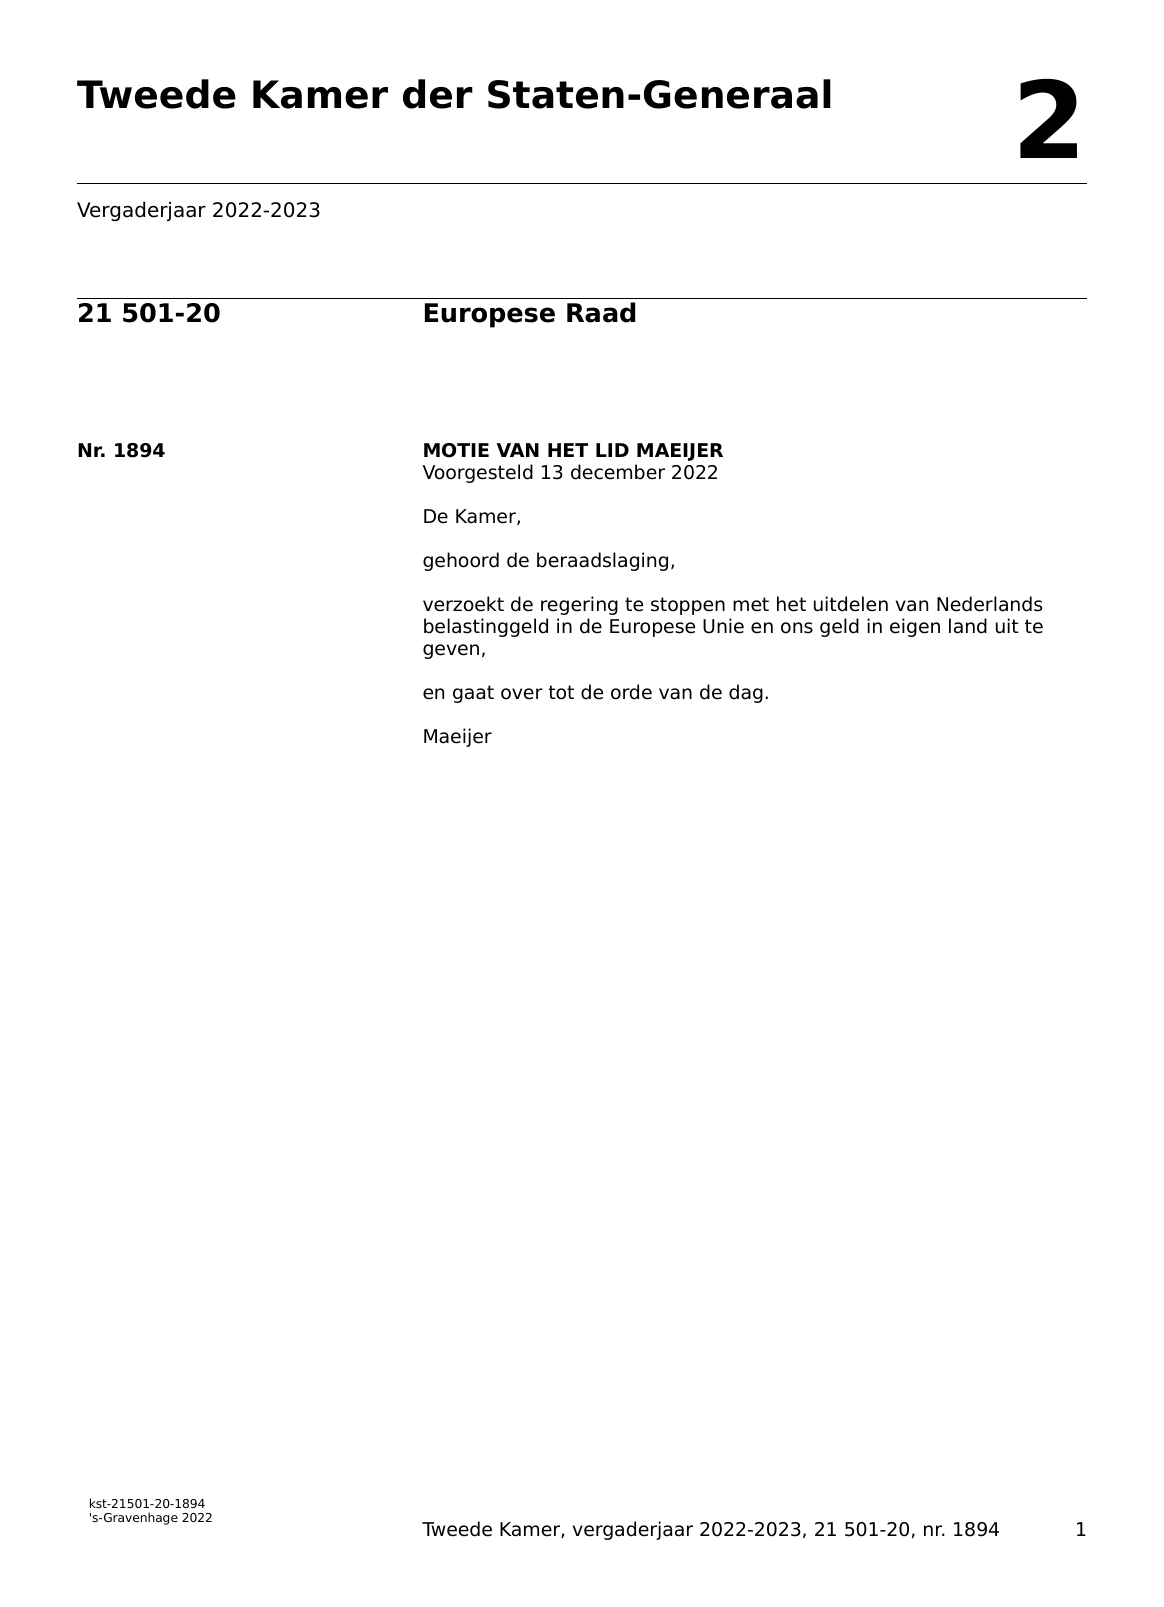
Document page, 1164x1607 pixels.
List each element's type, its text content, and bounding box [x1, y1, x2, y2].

text en gaat over tot de orde van de dag. [422, 682, 1087, 704]
table_header 2 [886, 59, 1087, 183]
text Maeijer [422, 726, 1087, 748]
subtitle 21 501-20 Europese Raad [77, 299, 1087, 329]
text gehoord de beraadslaging, [422, 550, 1087, 572]
subtitle Nr. 1894 MOTIE VAN HET LID MAEIJER [77, 440, 1087, 462]
text 's-Gravenhage 2022 [88, 1511, 323, 1525]
text kst-21501-20-1894 [88, 1497, 323, 1511]
text verzoekt de regering te stoppen met het uitdelen van Nederlands belastinggeld in de Europese Unie en ons geld in eigen land uit te geven, [422, 594, 1087, 660]
text De Kamer, [422, 506, 1087, 528]
text Voorgesteld 13 december 2022 [422, 462, 1087, 484]
table_header Tweede Kamer der Staten-Generaal [77, 59, 886, 183]
table_cell Vergaderjaar 2022-2023 [77, 184, 1087, 298]
